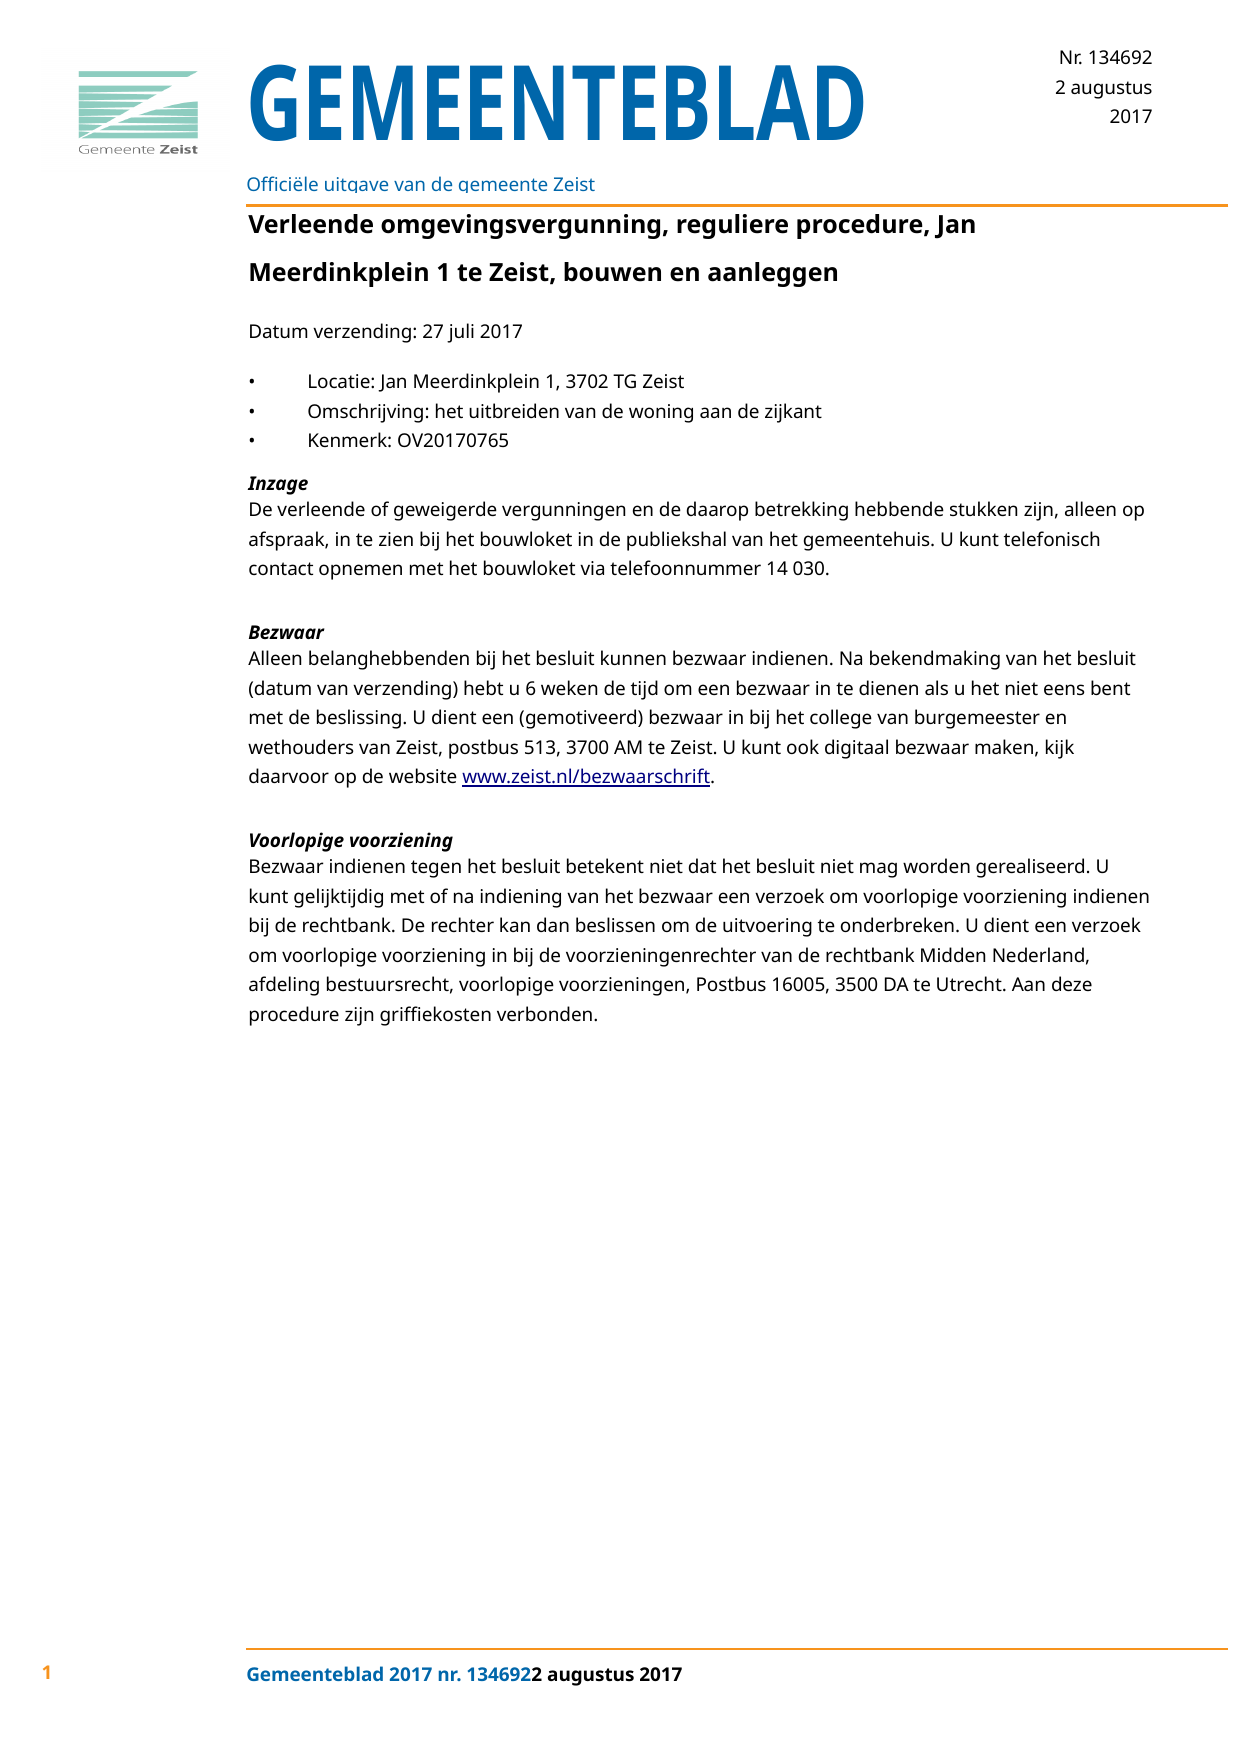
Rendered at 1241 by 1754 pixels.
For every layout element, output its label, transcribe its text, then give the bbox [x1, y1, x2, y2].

text Bezwaar indienen tegen het besluit betekent niet dat het besluit niet mag worden gerealiseerd. U kunt gelijktijdig met of na indiening van het bezwaar een verzoek om voorlopige voorziening indienen bij de rechtbank. De rechter kan dan beslissen om de uitvoering te onderbreken. U dient een verzoek om voorlopige voorziening in bij de voorzieningenrechter van de rechtbank Midden Nederland, afdeling bestuursrecht, voorlopige voorzieningen, Postbus 16005, 3500 DA te Utrecht. Aan deze procedure zijn griffiekosten verbonden. [248, 853, 1152, 1027]
text Alleen belanghebbenden bij het besluit kunnen bezwaar indienen. Na bekendmaking van het besluit (datum van verzending) hebt u 6 weken de tijd om een bezwaar in te dienen als u het niet eens bent met de beslissing. U dient een (gemotiveerd) bezwaar in bij het college van burgemeester en wethouders van Zeist, postbus 513, 3700 AM te Zeist. U kunt ook digitaal bezwaar maken, kijk daarvoor op de website www.zeist.nl/bezwaarschrift. [248, 645, 1152, 789]
picture [41, 47, 231, 172]
text Voorlopige voorziening [248, 827, 1152, 853]
list Omschrijving: het uitbreiden van de woning aan de zijkant [248, 398, 1152, 424]
text De verleende of geweigerde vergunningen en de daarop betrekking hebbende stukken zijn, alleen op afspraak, in te zien bij het bouwloket in de publiekshal van het gemeentehuis. U kunt telefonisch contact opnemen met het bouwloket via telefoonnummer 14 030. [248, 496, 1152, 581]
text Datum verzending: 27 juli 2017 [248, 318, 1152, 344]
text Verleende omgevingsvergunning, reguliere procedure, Jan Meerdinkplein 1 te Zeist, bouwen en aanleggen [248, 207, 1152, 288]
text Inzage [248, 471, 1152, 496]
list Locatie: Jan Meerdinkplein 1, 3702 TG Zeist [248, 368, 1152, 394]
text Bezwaar [248, 619, 1152, 645]
list Kenmerk: OV20170765 [248, 427, 1152, 453]
